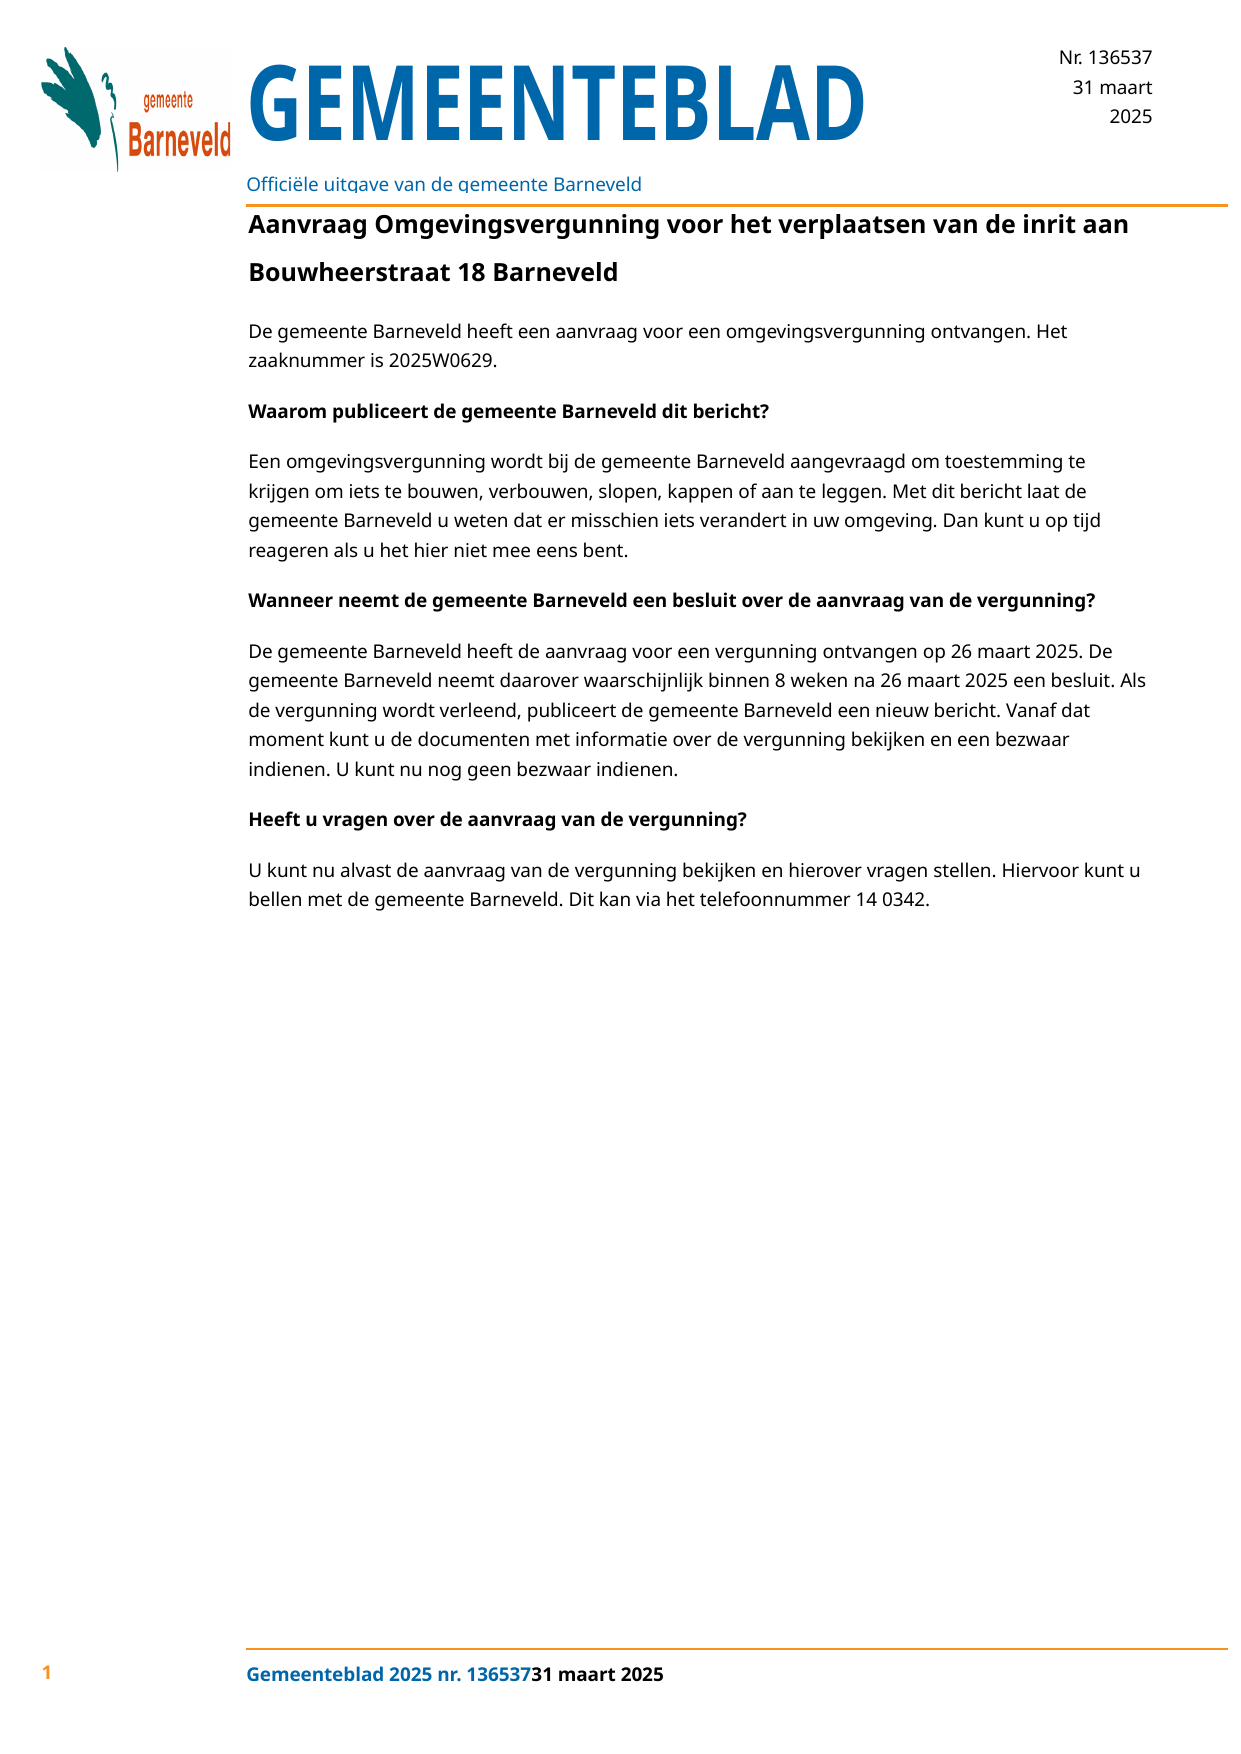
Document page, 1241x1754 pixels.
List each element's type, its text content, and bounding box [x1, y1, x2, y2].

text Een omgevingsvergunning wordt bij de gemeente Barneveld aangevraagd om toestemming te krijgen om iets te bouwen, verbouwen, slopen, kappen of aan te leggen. Met dit bericht laat de gemeente Barneveld u weten dat er misschien iets verandert in uw omgeving. Dan kunt u op tijd reageren als u het hier niet mee eens bent. [248, 448, 1152, 563]
text Aanvraag Omgevingsvergunning voor het verplaatsen van de inrit aan Bouwheerstraat 18 Barneveld [248, 207, 1152, 288]
text U kunt nu alvast de aanvraag van de vergunning bekijken en hierover vragen stellen. Hiervoor kunt u bellen met de gemeente Barneveld. Dit kan via het telefoonnummer 14 0342. [248, 857, 1152, 912]
picture [41, 47, 231, 172]
text Waarom publiceert de gemeente Barneveld dit bericht? [248, 398, 1152, 424]
text De gemeente Barneveld heeft de aanvraag voor een vergunning ontvangen op 26 maart 2025. De gemeente Barneveld neemt daarover waarschijnlijk binnen 8 weken na 26 maart 2025 een besluit. Als de vergunning wordt verleend, publiceert de gemeente Barneveld een nieuw bericht. Vanaf dat moment kunt u de documenten met informatie over de vergunning bekijken en een bezwaar indienen. U kunt nu nog geen bezwaar indienen. [248, 638, 1152, 782]
text Wanneer neemt de gemeente Barneveld een besluit over de aanvraag van de vergunning? [248, 587, 1152, 613]
text Heeft u vragen over de aanvraag van de vergunning? [248, 807, 1152, 832]
text De gemeente Barneveld heeft een aanvraag voor een omgevingsvergunning ontvangen. Het zaaknummer is 2025W0629. [248, 318, 1152, 373]
